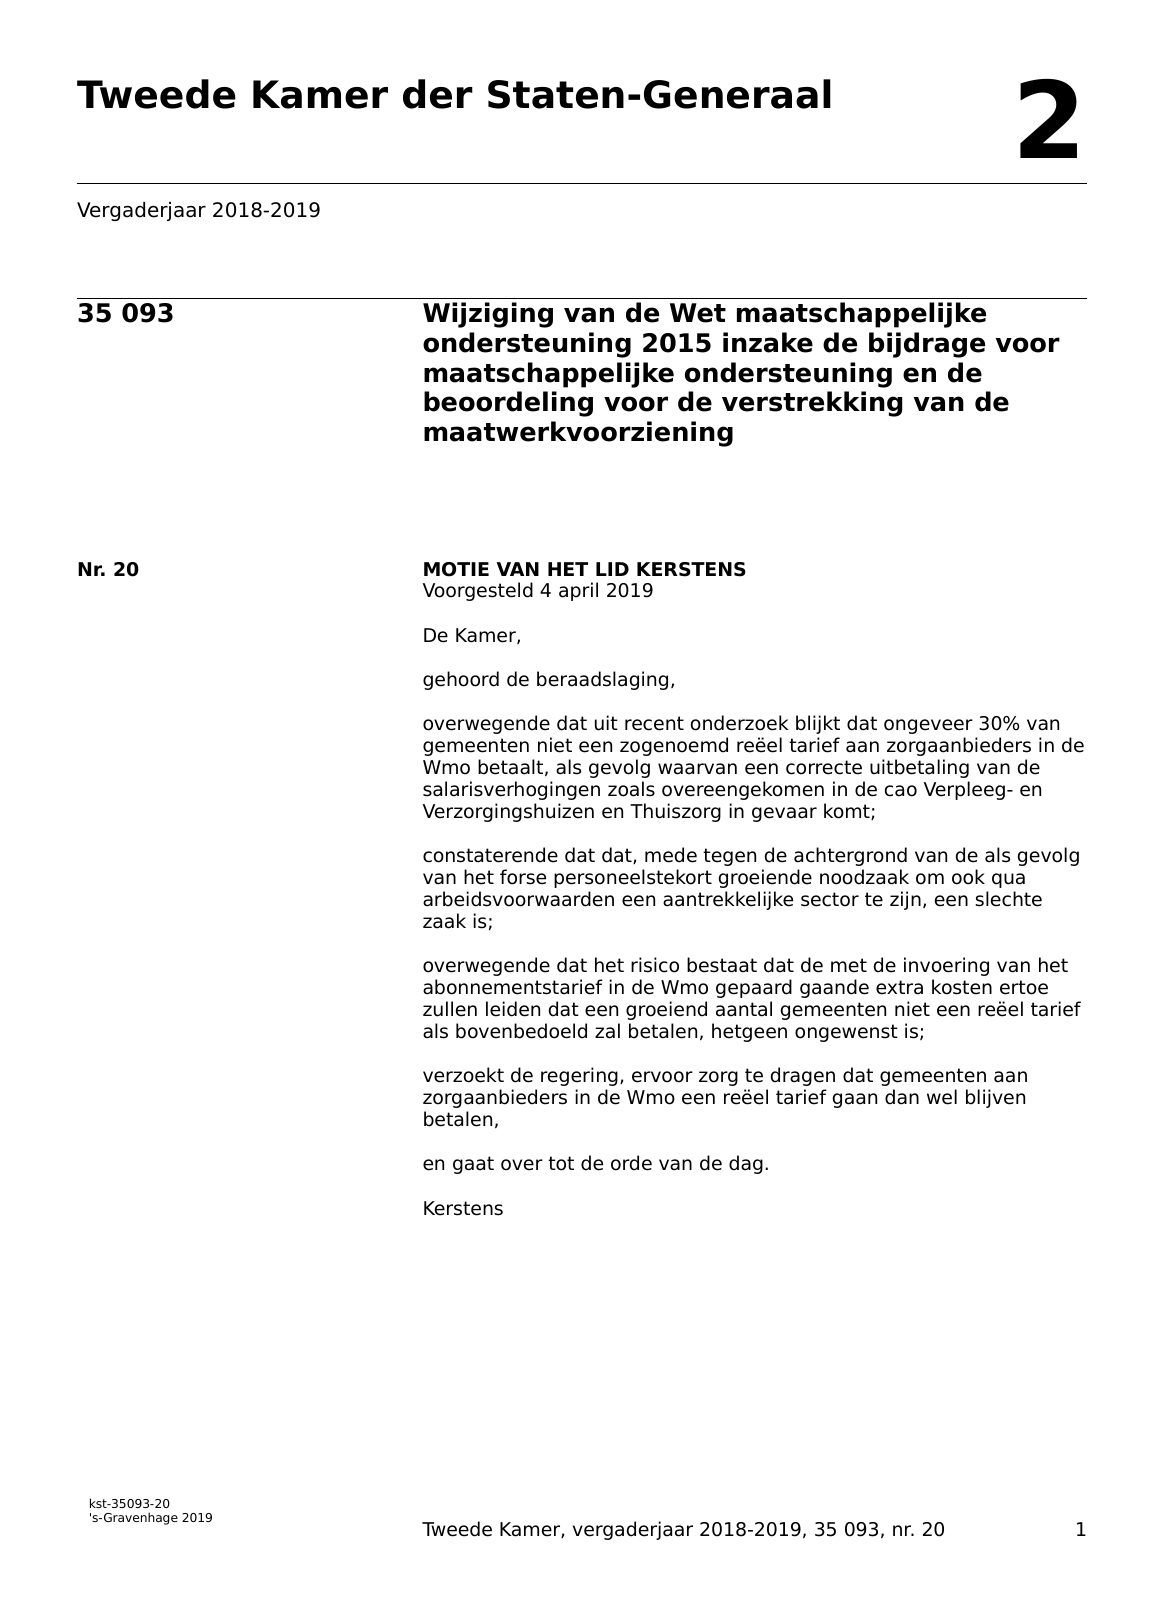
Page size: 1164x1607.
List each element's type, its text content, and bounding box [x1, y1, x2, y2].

text en gaat over tot de orde van de dag. [422, 1153, 1087, 1175]
text 's-Gravenhage 2019 [88, 1511, 323, 1525]
text overwegende dat het risico bestaat dat de met de invoering van het abonnementstarief in de Wmo gepaard gaande extra kosten ertoe zullen leiden dat een groeiend aantal gemeenten niet een reëel tarief als bovenbedoeld zal betalen, hetgeen ongewenst is; [422, 955, 1087, 1043]
table_cell Vergaderjaar 2018-2019 [77, 184, 1087, 298]
text De Kamer, [422, 624, 1087, 647]
text constaterende dat dat, mede tegen de achtergrond van de als gevolg van het forse personeelstekort groeiende noodzaak om ook qua arbeidsvoorwaarden een aantrekkelijke sector te zijn, een slechte zaak is; [422, 845, 1087, 933]
text overwegende dat uit recent onderzoek blijkt dat ongeveer 30% van gemeenten niet een zogenoemd reëel tarief aan zorgaanbieders in de Wmo betaalt, als gevolg waarvan een correcte uitbetaling van de salarisverhogingen zoals overeengekomen in de cao Verpleeg- en Verzorgingshuizen en Thuiszorg in gevaar komt; [422, 713, 1087, 823]
text verzoekt de regering, ervoor zorg te dragen dat gemeenten aan zorgaanbieders in de Wmo een reëel tarief gaan dan wel blijven betalen, [422, 1065, 1087, 1131]
text gehoord de beraadslaging, [422, 669, 1087, 691]
text kst-35093-20 [88, 1497, 323, 1511]
subtitle 35 093 Wijziging van de Wet maatschappelijke ondersteuning 2015 inzake de bijdrage voor maatschappelijke ondersteuning en de beoordeling voor de verstrekking van de maatwerkvoorziening [77, 299, 1087, 447]
text Kerstens [422, 1197, 1087, 1219]
table_header Tweede Kamer der Staten-Generaal [77, 59, 886, 183]
subtitle Nr. 20 MOTIE VAN HET LID KERSTENS [77, 558, 1087, 580]
text Voorgesteld 4 april 2019 [422, 580, 1087, 602]
table_header 2 [886, 59, 1087, 183]
